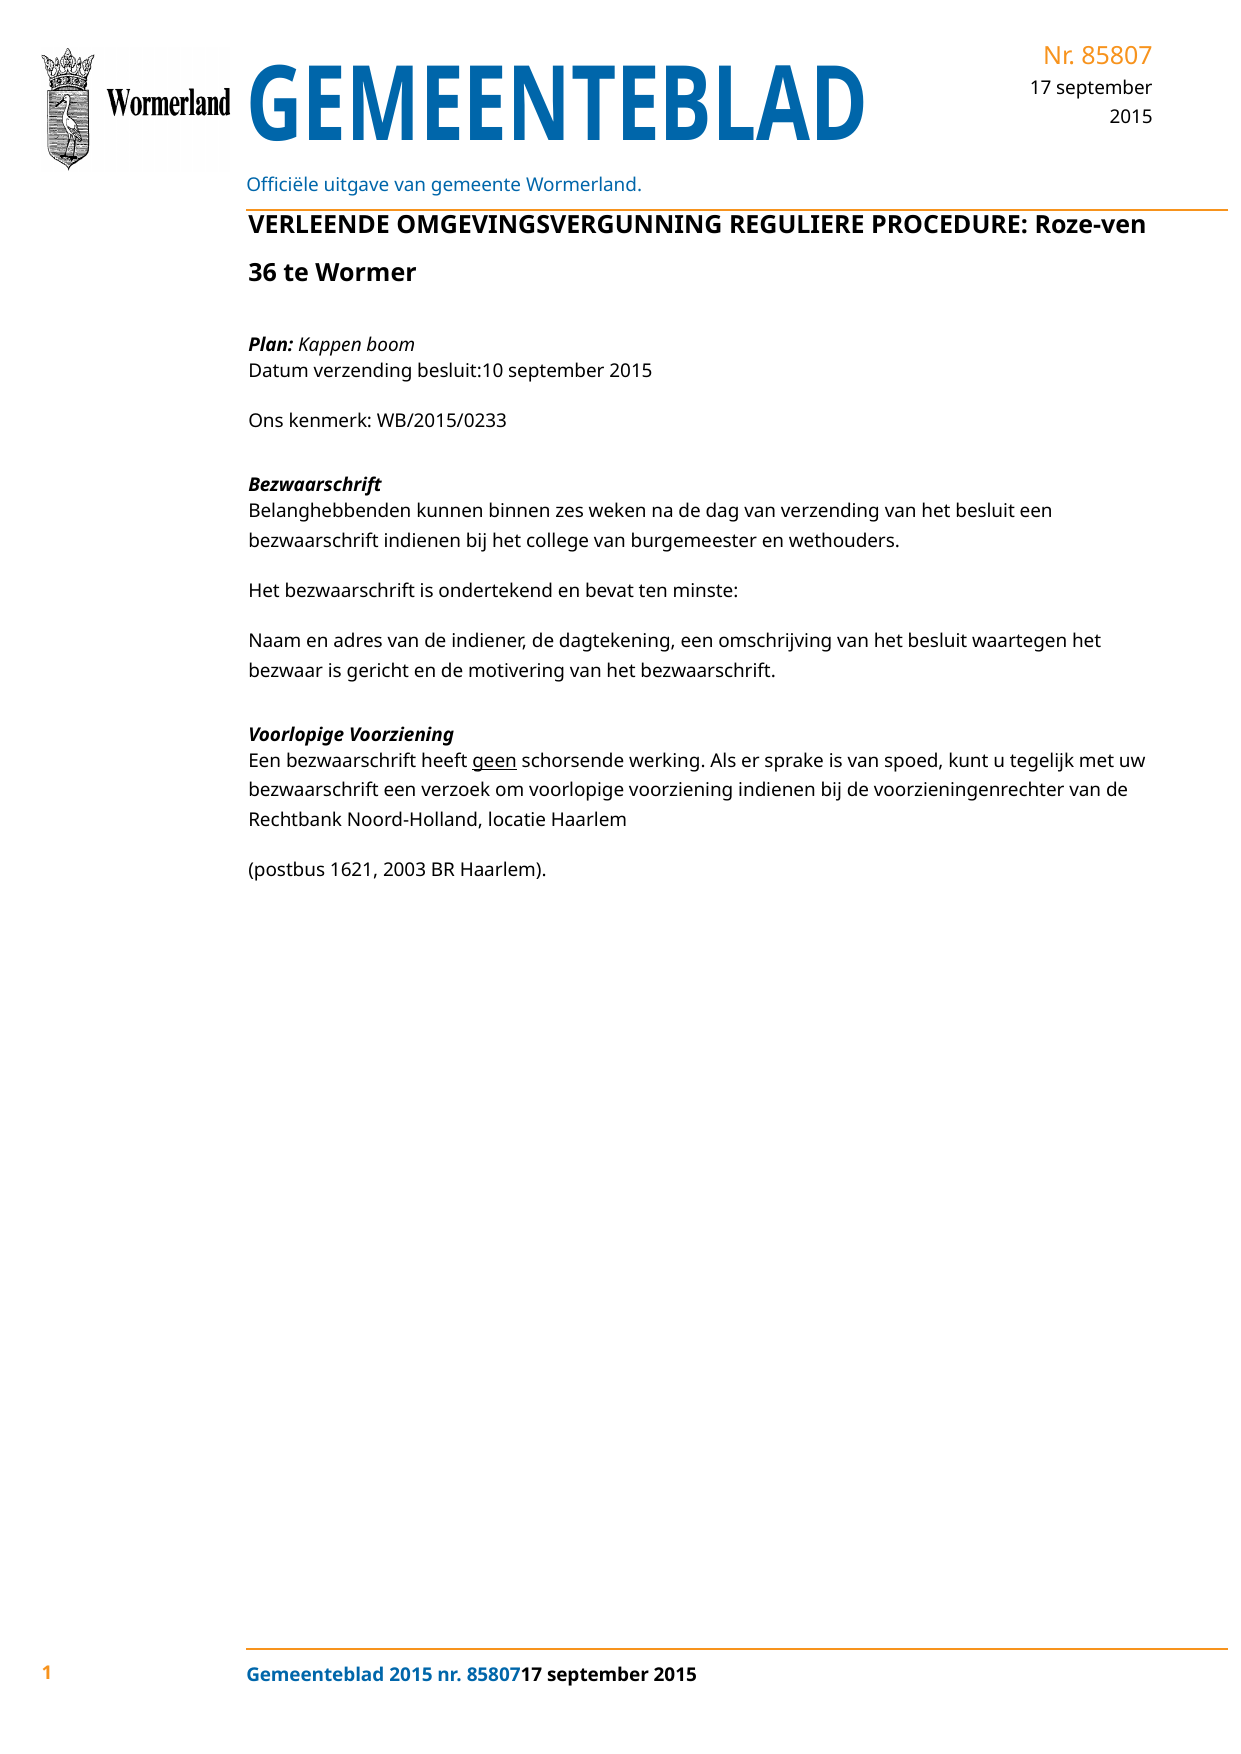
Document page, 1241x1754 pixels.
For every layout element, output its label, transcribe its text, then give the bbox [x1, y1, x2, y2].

text Een bezwaarschrift heeft geen schorsende werking. Als er sprake is van spoed, kunt u tegelijk met uw bezwaarschrift een verzoek om voorlopige voorziening indienen bij de voorzieningenrechter van de Rechtbank Noord-Holland, locatie Haarlem [248, 747, 1152, 832]
text Bezwaarschrift [248, 472, 1152, 497]
text VERLEENDE OMGEVINGSVERGUNNING REGULIERE PROCEDURE: Roze-ven 36 te Wormer [248, 211, 1152, 288]
text (postbus 1621, 2003 BR Haarlem). [248, 857, 1152, 882]
text Ons kenmerk: WB/2015/0233 [248, 408, 1152, 433]
text Plan: Kappen boom [248, 331, 1152, 357]
picture [41, 47, 231, 172]
text Datum verzending besluit:10 september 2015 [248, 357, 1152, 383]
text Het bezwaarschrift is ondertekend en bevat ten minste: [248, 577, 1152, 603]
text Voorlopige Voorziening [248, 721, 1152, 747]
text Naam en adres van de indiener, de dagtekening, een omschrijving van het besluit waartegen het bezwaar is gericht en de motivering van het bezwaarschrift. [248, 628, 1152, 683]
text Belanghebbenden kunnen binnen zes weken na de dag van verzending van het besluit een bezwaarschrift indienen bij het college van burgemeester en wethouders. [248, 497, 1152, 553]
